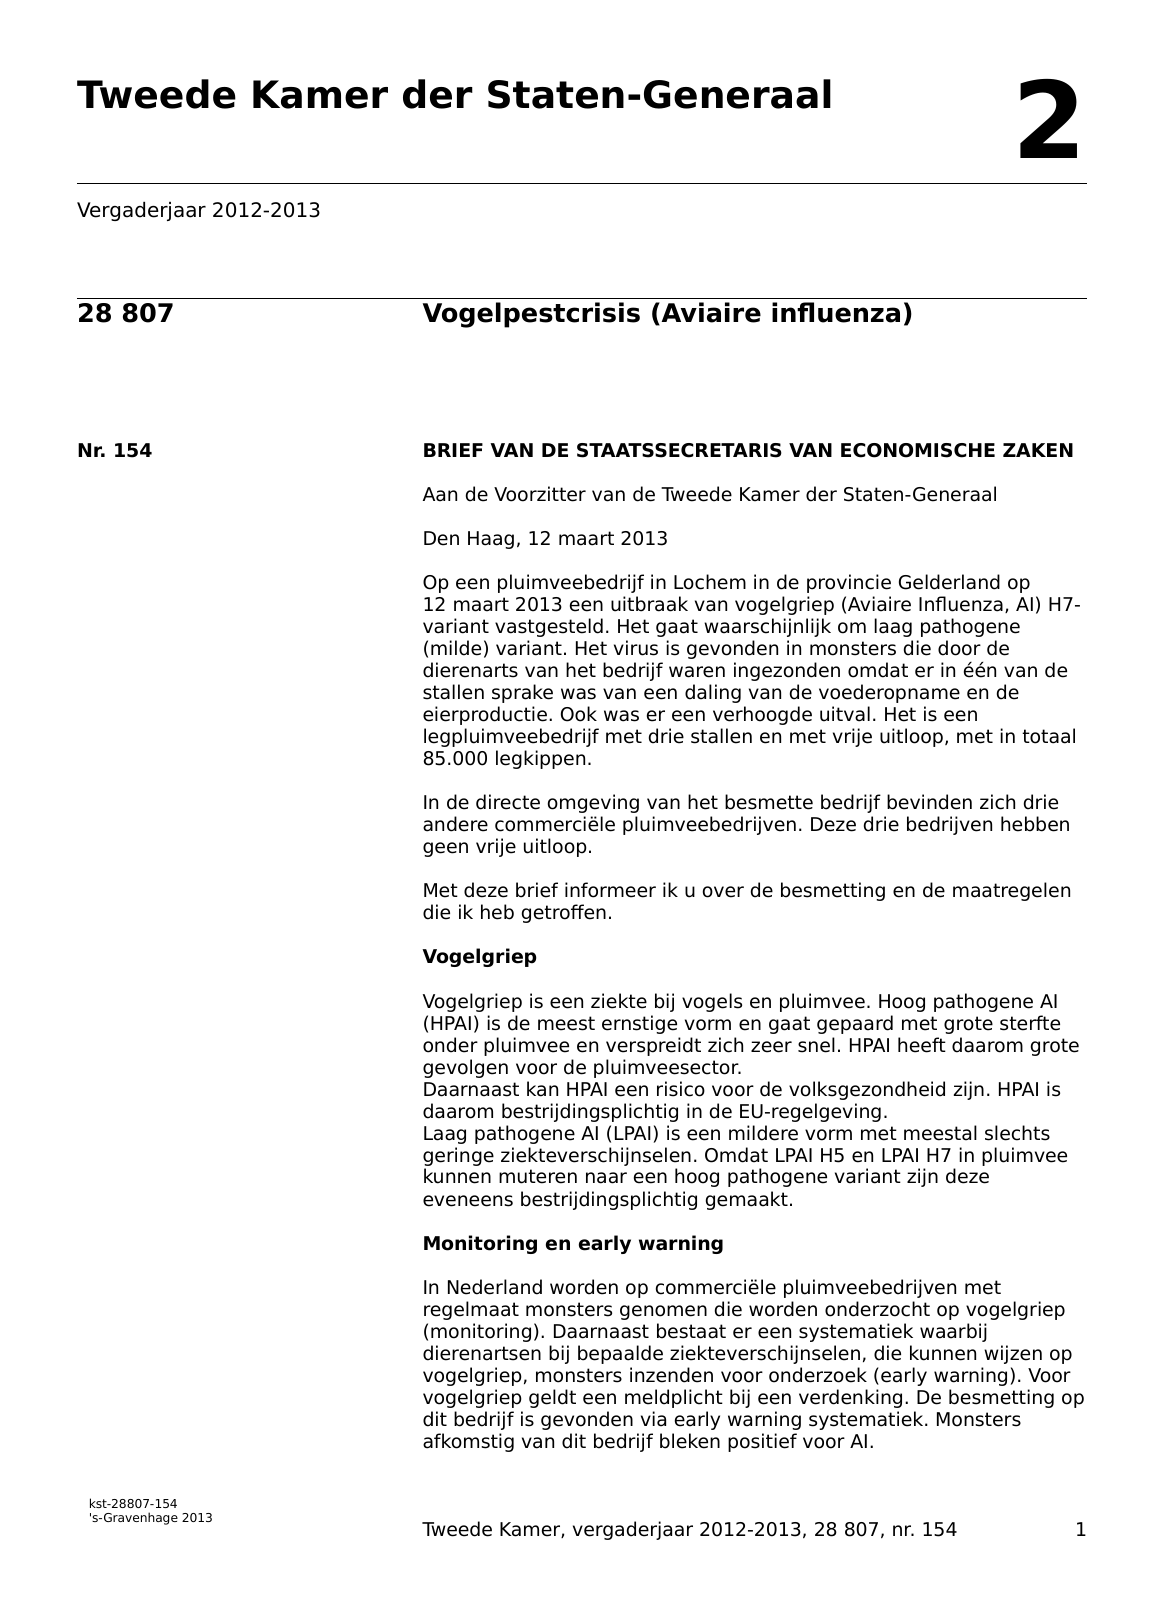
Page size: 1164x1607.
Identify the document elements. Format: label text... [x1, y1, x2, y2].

text Laag pathogene AI (LPAI) is een mildere vorm met meestal slechts geringe ziekteverschijnselen. Omdat LPAI H5 en LPAI H7 in pluimvee kunnen muteren naar een hoog pathogene variant zijn deze eveneens bestrijdingsplichtig gemaakt. [422, 1122, 1087, 1210]
subtitle Nr. 154 BRIEF VAN DE STAATSSECRETARIS VAN ECONOMISCHE ZAKEN [77, 440, 1087, 462]
text Den Haag, 12 maart 2013 [422, 528, 1087, 550]
text 's-Gravenhage 2013 [88, 1511, 323, 1525]
subtitle 28 807 Vogelpestcrisis (Aviaire influenza) [77, 299, 1087, 329]
text Met deze brief informeer ik u over de besmetting en de maatregelen die ik heb getroffen. [422, 880, 1087, 924]
text Op een pluimveebedrijf in Lochem in de provincie Gelderland op 12 maart 2013 een uitbraak van vogelgriep (Aviaire Influenza, AI) H7-variant vastgesteld. Het gaat waarschijnlijk om laag pathogene (milde) variant. Het virus is gevonden in monsters die door de dierenarts van het bedrijf waren ingezonden omdat er in één van de stallen sprake was van een daling van de voederopname en de eierproductie. Ook was er een verhoogde uitval. Het is een legpluimveebedrijf met drie stallen en met vrije uitloop, met in totaal 85.000 legkippen. [422, 572, 1087, 770]
text In de directe omgeving van het besmette bedrijf bevinden zich drie andere commerciële pluimveebedrijven. Deze drie bedrijven hebben geen vrije uitloop. [422, 792, 1087, 858]
table_header 2 [886, 59, 1087, 183]
subtitle Vogelgriep [422, 946, 1087, 968]
subtitle Monitoring en early warning [422, 1233, 1087, 1254]
table_header Tweede Kamer der Staten-Generaal [77, 59, 886, 183]
text In Nederland worden op commerciële pluimveebedrijven met regelmaat monsters genomen die worden onderzocht op vogelgriep (monitoring). Daarnaast bestaat er een systematiek waarbij dierenartsen bij bepaalde ziekteverschijnselen, die kunnen wijzen op vogelgriep, monsters inzenden voor onderzoek (early warning). Voor vogelgriep geldt een meldplicht bij een verdenking. De besmetting op dit bedrijf is gevonden via early warning systematiek. Monsters afkomstig van dit bedrijf bleken positief voor AI. [422, 1277, 1087, 1453]
text Vogelgriep is een ziekte bij vogels en pluimvee. Hoog pathogene AI (HPAI) is de meest ernstige vorm en gaat gepaard met grote sterfte onder pluimvee en verspreidt zich zeer snel. HPAI heeft daarom grote gevolgen voor de pluimveesector. [422, 991, 1087, 1078]
text Aan de Voorzitter van de Tweede Kamer der Staten-Generaal [422, 484, 1087, 506]
text kst-28807-154 [88, 1497, 323, 1511]
table_cell Vergaderjaar 2012-2013 [77, 184, 1087, 298]
text Daarnaast kan HPAI een risico voor de volksgezondheid zijn. HPAI is daarom bestrijdingsplichtig in de EU-regelgeving. [422, 1078, 1087, 1122]
